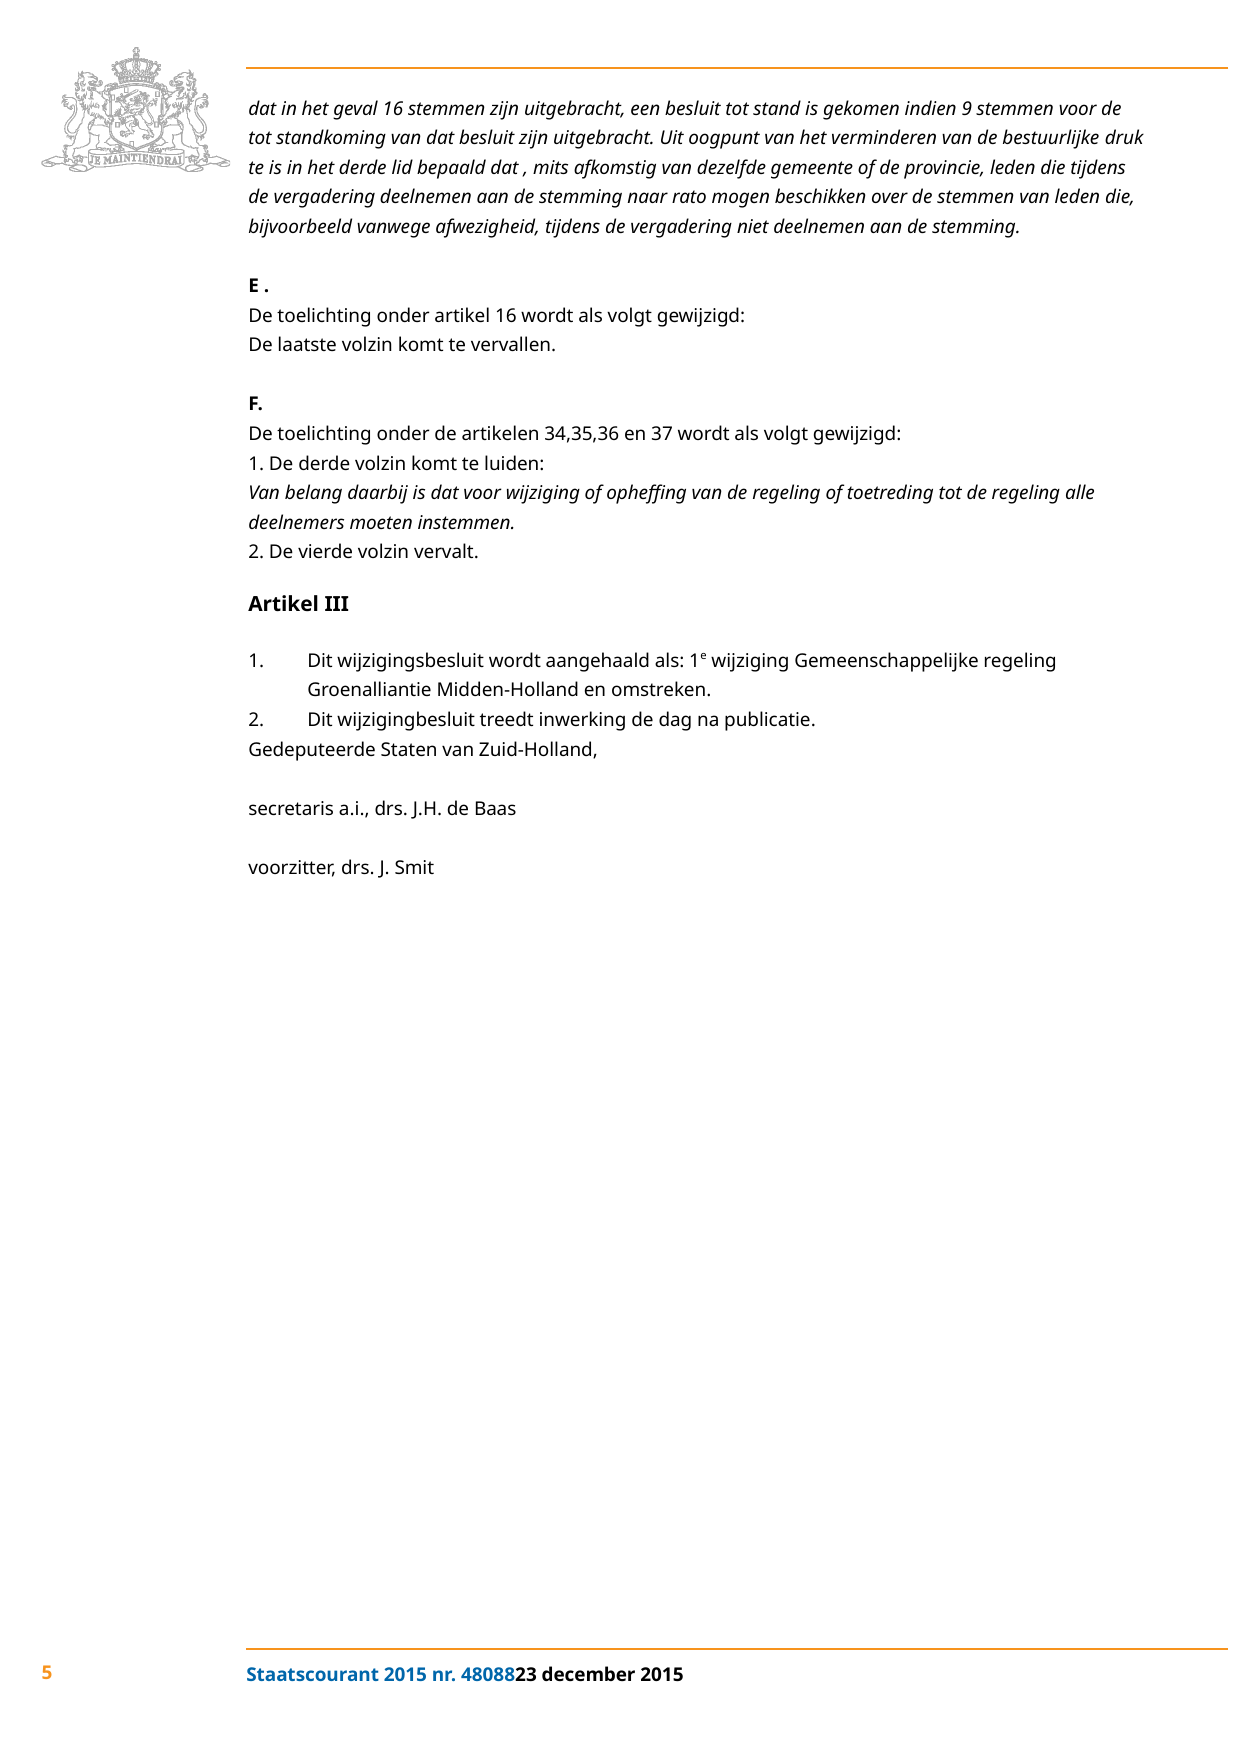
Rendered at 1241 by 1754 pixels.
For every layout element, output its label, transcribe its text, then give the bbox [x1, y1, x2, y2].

text Van belang daarbij is dat voor wijziging of opheffing van de regeling of toetreding tot de regeling alle deelnemers moeten instemmen. [248, 479, 1152, 535]
text dat in het geval 16 stemmen zijn uitgebracht, een besluit tot stand is gekomen indien 9 stemmen voor de tot standkoming van dat besluit zijn uitgebracht. Uit oogpunt van het verminderen van de bestuurlijke druk te is in het derde lid bepaald dat , mits afkomstig van dezelfde gemeente of de provincie, leden die tijdens de vergadering deelnemen aan de stemming naar rato mogen beschikken over de stemmen van leden die, bijvoorbeeld vanwege afwezigheid, tijdens de vergadering niet deelnemen aan de stemming. [248, 95, 1152, 239]
list Dit wijzigingbesluit treedt inwerking de dag na publicatie. [248, 706, 1152, 732]
text De toelichting onder artikel 16 wordt als volgt gewijzigd: [248, 302, 1152, 328]
text voorzitter, drs. J. Smit [248, 854, 1152, 880]
list Dit wijzigingsbesluit wordt aangehaald als: 1e wijziging Gemeenschappelijke regeling Groenalliantie Midden-Holland en omstreken. [248, 647, 1152, 702]
text 2. De vierde volzin vervalt. [248, 538, 1152, 564]
text De toelichting onder de artikelen 34,35,36 en 37 wordt als volgt gewijzigd: [248, 420, 1152, 446]
text E . [248, 272, 1152, 298]
text Gedeputeerde Staten van Zuid-Holland, [248, 736, 1152, 761]
text secretaris a.i., drs. J.H. de Baas [248, 795, 1152, 821]
text De laatste volzin komt te vervallen. [248, 331, 1152, 357]
text Artikel III [248, 589, 1152, 617]
text F. [248, 391, 1152, 416]
text 1. De derde volzin komt te luiden: [248, 450, 1152, 476]
picture [41, 47, 231, 172]
